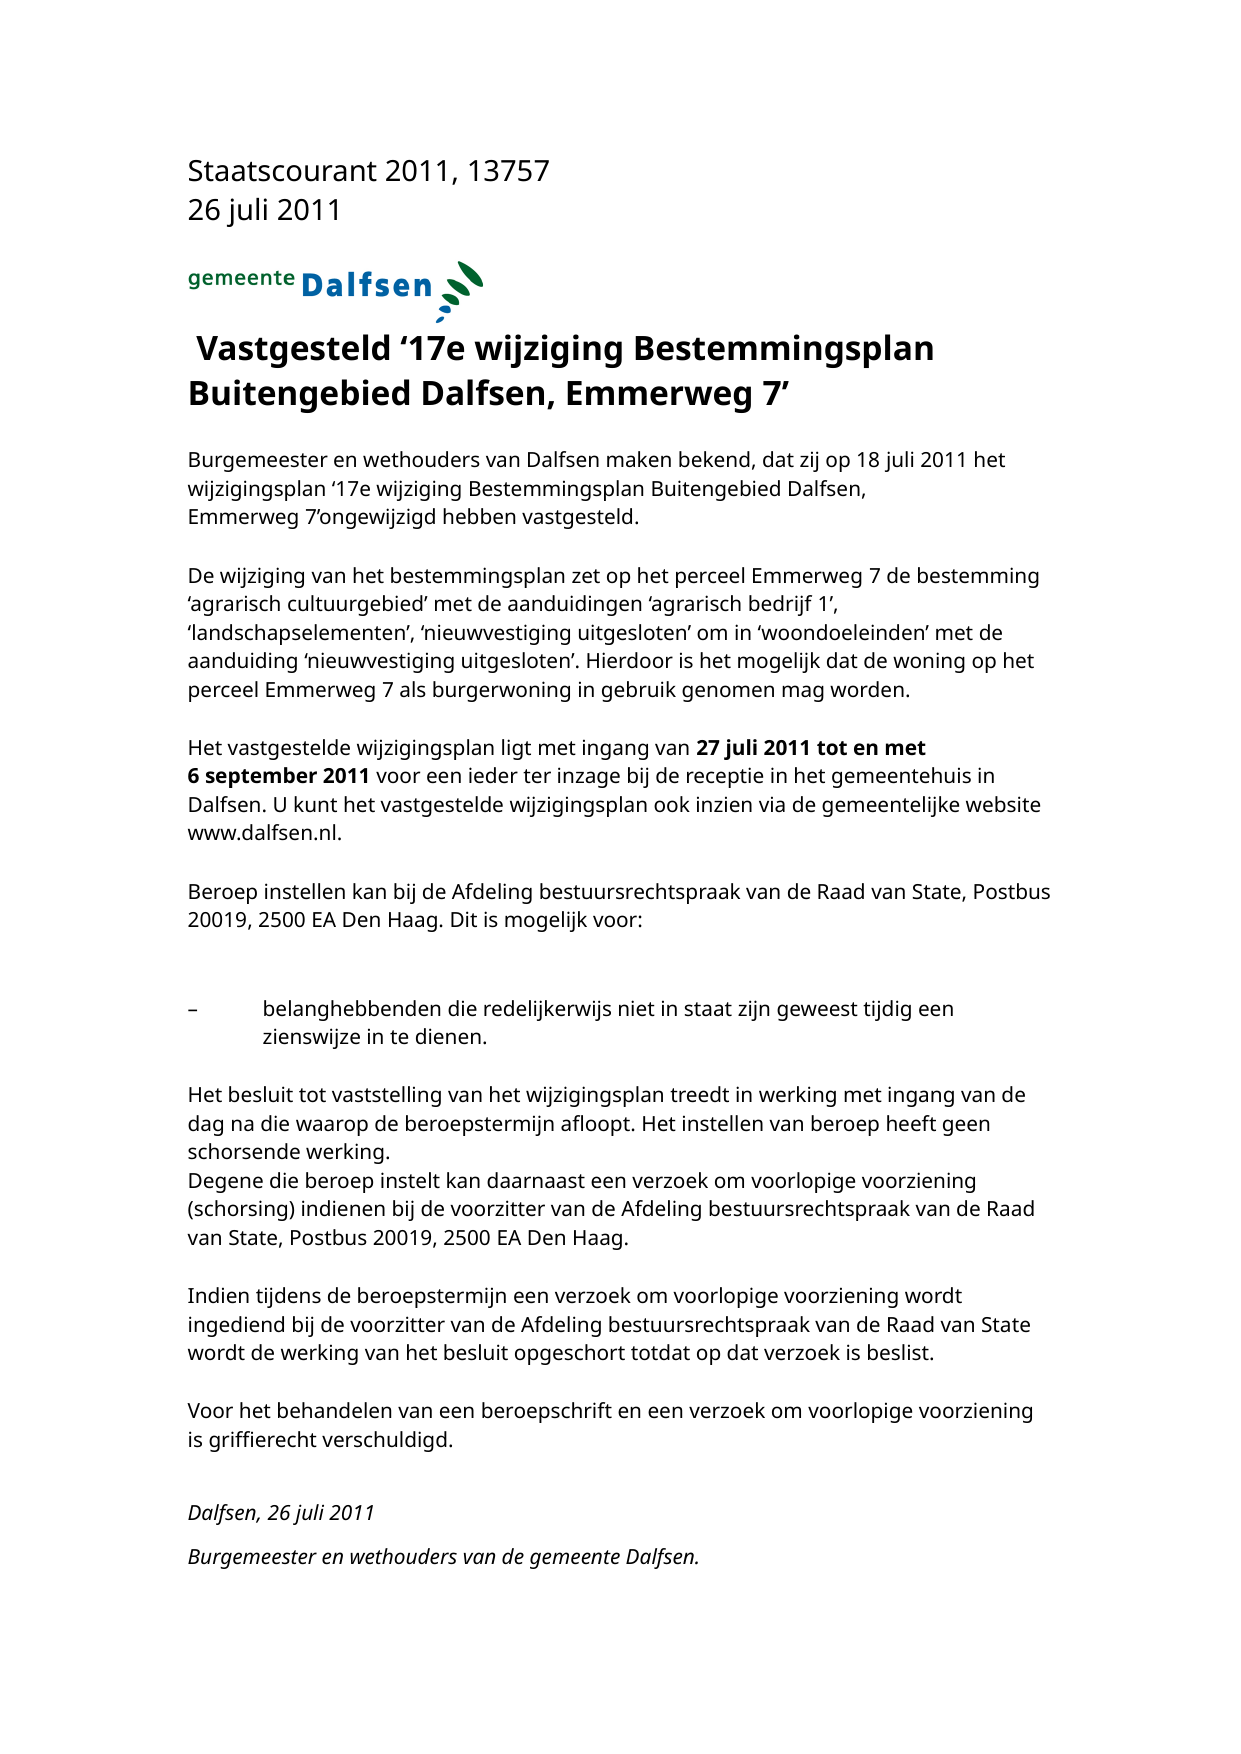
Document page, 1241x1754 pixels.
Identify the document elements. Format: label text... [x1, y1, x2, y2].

text Staatscourant 2011, 13757 [187, 150, 1053, 190]
text Het vastgestelde wijzigingsplan ligt met ingang van 27 juli 2011 tot en met 6 september 2011 voor een ieder ter inzage bij de receptie in het gemeentehuis in Dalfsen. U kunt het vastgestelde wijzigingsplan ook inzien via de gemeentelijke website www.dalfsen.nl. [187, 733, 1053, 847]
text 26 juli 2011 [187, 190, 1053, 229]
text Burgemeester en wethouders van Dalfsen maken bekend, dat zij op 18 juli 2011 het wijzigingsplan ‘17e wijziging Bestemmingsplan Buitengebied Dalfsen, Emmerweg 7’ongewijzigd hebben vastgesteld. [187, 446, 1053, 531]
text Indien tijdens de beroepstermijn een verzoek om voorlopige voorziening wordt ingediend bij de voorzitter van de Afdeling bestuursrechtspraak van de Raad van State wordt de werking van het besluit opgeschort totdat op dat verzoek is beslist. [187, 1281, 1053, 1367]
text De wijziging van het bestemmingsplan zet op het perceel Emmerweg 7 de bestemming ‘agrarisch cultuurgebied’ met de aanduidingen ‘agrarisch bedrijf 1’, ‘landschapselementen’, ‘nieuwvestiging uitgesloten’ om in ‘woondoeleinden’ met de aanduiding ‘nieuwvestiging uitgesloten’. Hierdoor is het mogelijk dat de woning op het perceel Emmerweg 7 als burgerwoning in gebruik genomen mag worden. [187, 561, 1053, 703]
text Beroep instellen kan bij de Afdeling bestuursrechtspraak van de Raad van State, Postbus 20019, 2500 EA Den Haag. Dit is mogelijk voor: [187, 877, 1053, 934]
text Het besluit tot vaststelling van het wijzigingsplan treedt in werking met ingang van de dag na die waarop de beroepstermijn afloopt. Het instellen van beroep heeft geen schorsende werking. [187, 1081, 1053, 1166]
text Voor het behandelen van een beroepschrift en een verzoek om voorlopige voorziening is griffierecht verschuldigd. [187, 1397, 1053, 1453]
picture [187, 258, 484, 325]
subtitle Vastgesteld ‘17e wijziging Bestemmingsplan Buitengebied Dalfsen, Emmerweg 7’ [187, 271, 1053, 416]
list belanghebbenden die redelijkerwijs niet in staat zijn geweest tijdig een zienswijze in te dienen. [187, 994, 1053, 1051]
text Dalfsen, 26 juli 2011 [187, 1498, 1053, 1527]
text Degene die beroep instelt kan daarnaast een verzoek om voorlopige voorziening (schorsing) indienen bij de voorzitter van de Afdeling bestuursrechtspraak van de Raad van State, Postbus 20019, 2500 EA Den Haag. [187, 1166, 1053, 1251]
text Burgemeester en wethouders van de gemeente Dalfsen. [187, 1542, 1053, 1570]
